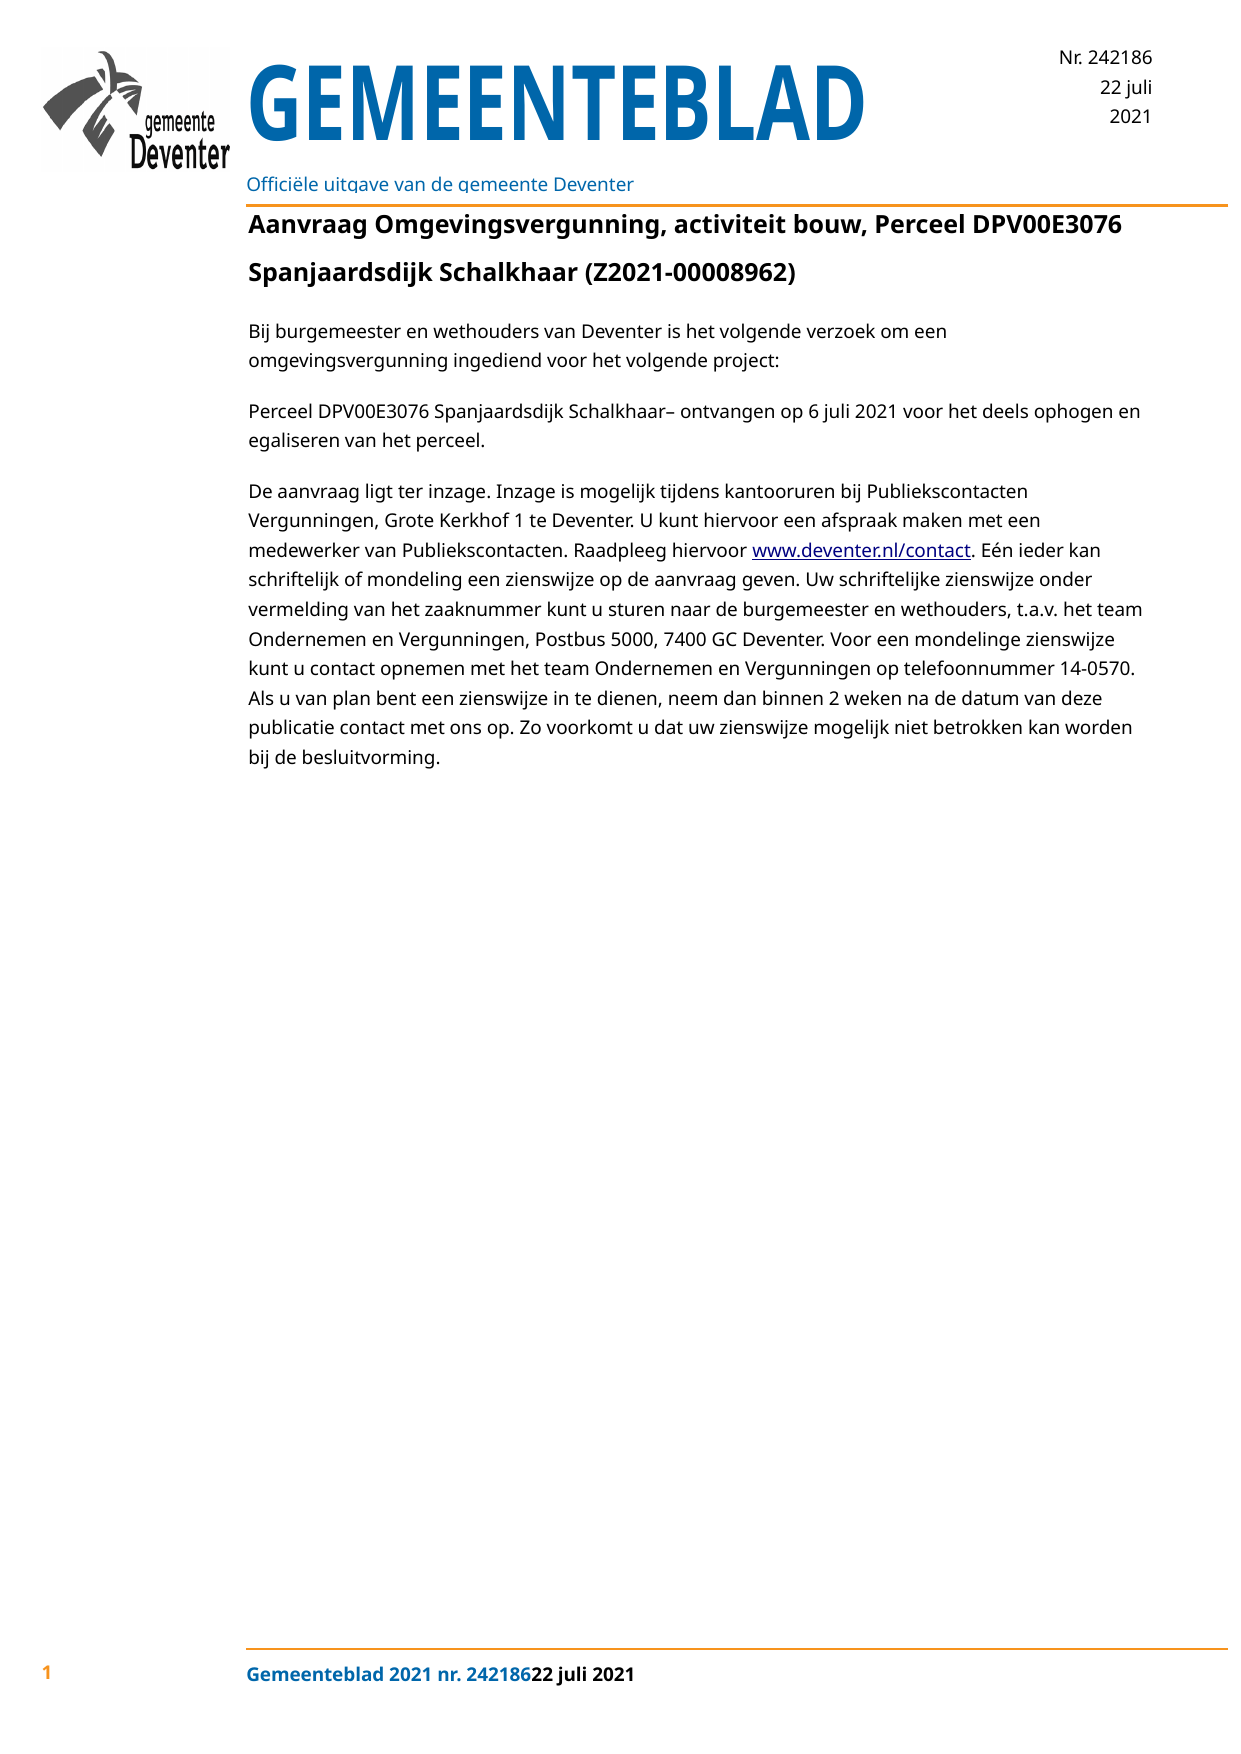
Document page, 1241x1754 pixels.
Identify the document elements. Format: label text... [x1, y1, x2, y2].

picture [41, 47, 231, 172]
text Bij burgemeester en wethouders van Deventer is het volgende verzoek om een omgevingsvergunning ingediend voor het volgende project: [248, 318, 1152, 373]
text De aanvraag ligt ter inzage. Inzage is mogelijk tijdens kantooruren bij Publiekscontacten Vergunningen, Grote Kerkhof 1 te Deventer. U kunt hiervoor een afspraak maken met een medewerker van Publiekscontacten. Raadpleeg hiervoor www.deventer.nl/contact. Eén ieder kan schriftelijk of mondeling een zienswijze op de aanvraag geven. Uw schriftelijke zienswijze onder vermelding van het zaaknummer kunt u sturen naar de burgemeester en wethouders, t.a.v. het team Ondernemen en Vergunningen, Postbus 5000, 7400 GC Deventer. Voor een mondelinge zienswijze kunt u contact opnemen met het team Ondernemen en Vergunningen op telefoonnummer 14-0570. Als u van plan bent een zienswijze in te dienen, neem dan binnen 2 weken na de datum van deze publicatie contact met ons op. Zo voorkomt u dat uw zienswijze mogelijk niet betrokken kan worden bij de besluitvorming. [248, 478, 1152, 770]
text Aanvraag Omgevingsvergunning, activiteit bouw, Perceel DPV00E3076 Spanjaardsdijk Schalkhaar (Z2021-00008962) [248, 207, 1152, 288]
text Perceel DPV00E3076 Spanjaardsdijk Schalkhaar– ontvangen op 6 juli 2021 voor het deels ophogen en egaliseren van het perceel. [248, 398, 1152, 453]
